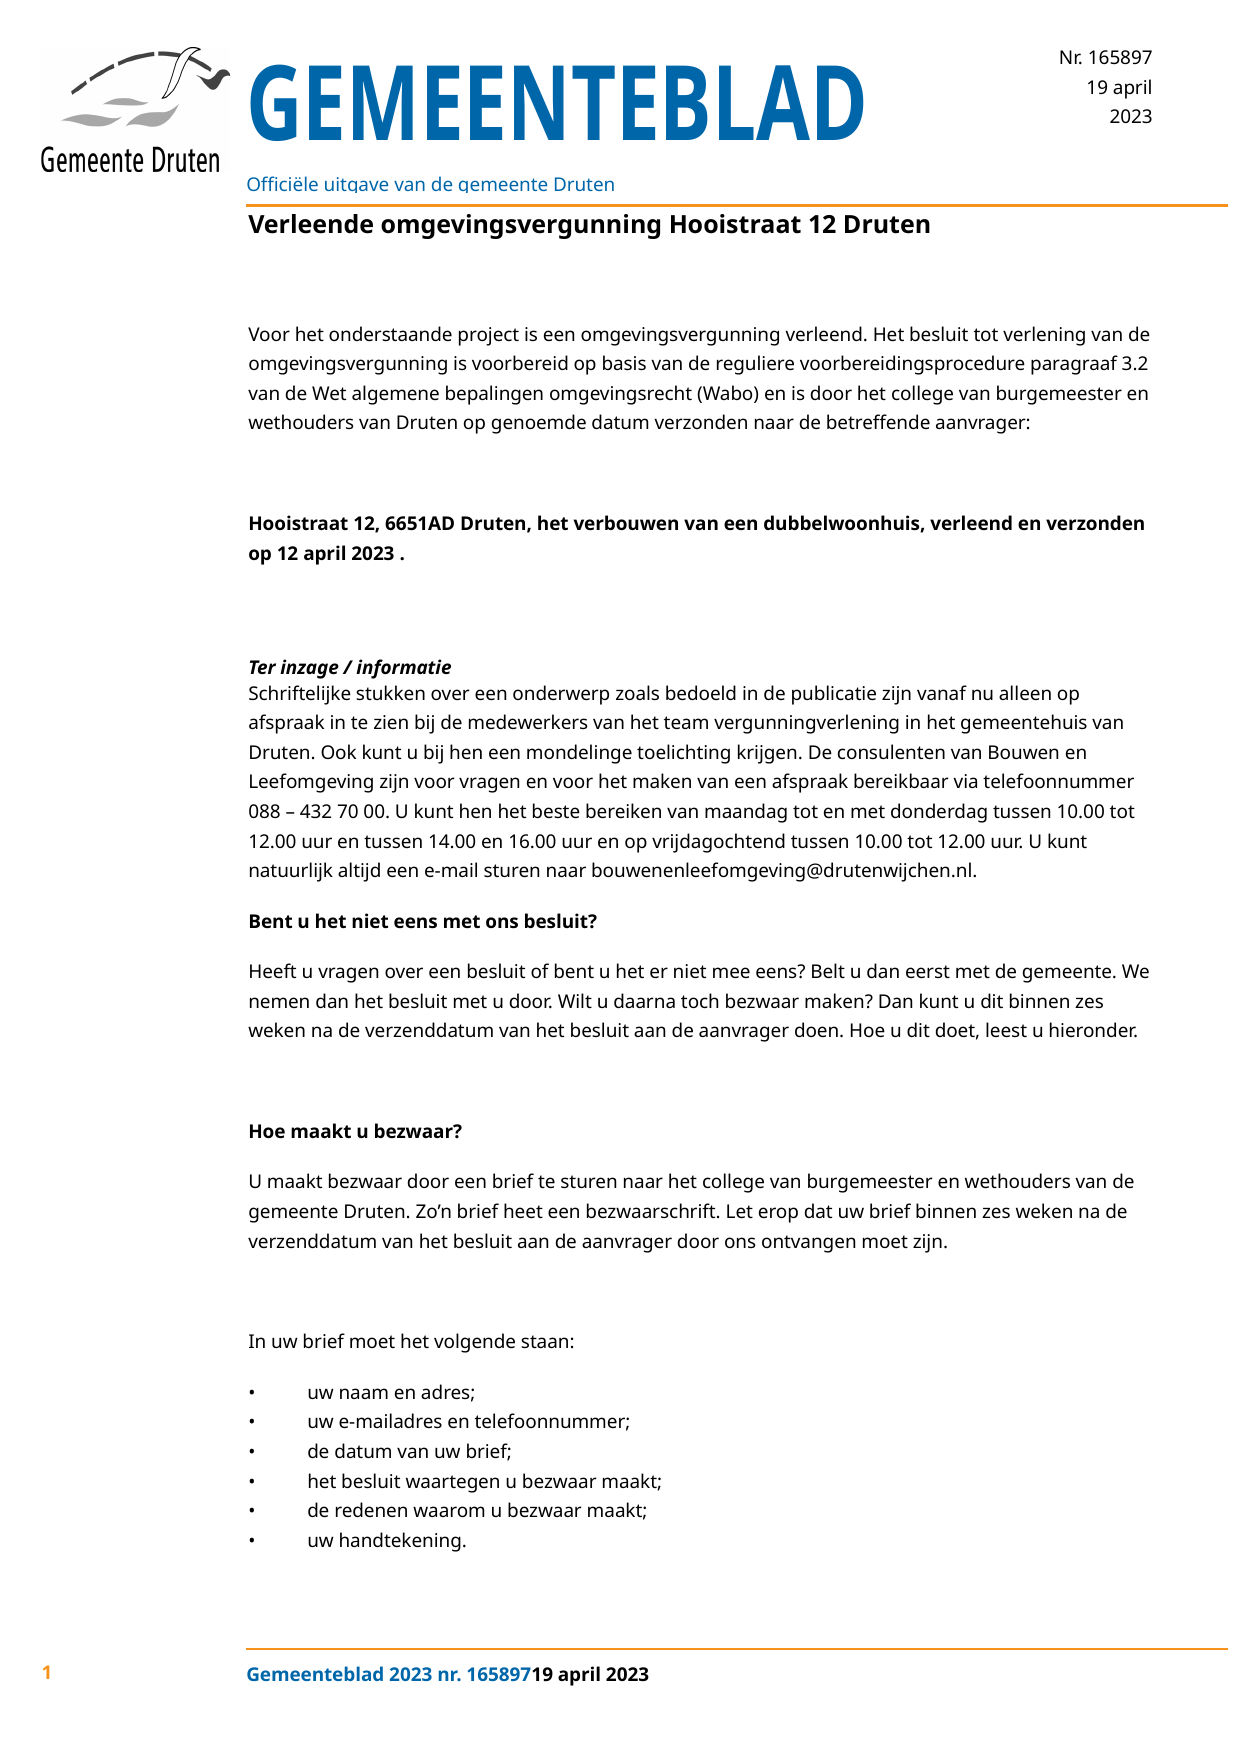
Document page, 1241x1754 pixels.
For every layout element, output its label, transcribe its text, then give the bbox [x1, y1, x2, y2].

text U maakt bezwaar door een brief te sturen naar het college van burgemeester en wethouders van de gemeente Druten. Zo’n brief heet een bezwaarschrift. Let erop dat uw brief binnen zes weken na de verzenddatum van het besluit aan de aanvrager door ons ontvangen moet zijn. [248, 1169, 1152, 1254]
text Heeft u vragen over een besluit of bent u het er niet mee eens? Belt u dan eerst met de gemeente. We nemen dan het besluit met u door. Wilt u daarna toch bezwaar maken? Dan kunt u dit binnen zes weken na de verzenddatum van het besluit aan de aanvrager doen. Hoe u dit doet, leest u hieronder. [248, 958, 1152, 1043]
text Ter inzage / informatie [248, 654, 1152, 680]
text Verleende omgevingsvergunning Hooistraat 12 Druten [248, 207, 1152, 241]
list het besluit waartegen u bezwaar maakt; [248, 1468, 1152, 1494]
text Voor het onderstaande project is een omgevingsvergunning verleend. Het besluit tot verlening van de omgevingsvergunning is voorbereid op basis van de reguliere voorbereidingsprocedure paragraaf 3.2 van de Wet algemene bepalingen omgevingsrecht (Wabo) en is door het college van burgemeester en wethouders van Druten op genoemde datum verzonden naar de betreffende aanvrager: [248, 321, 1152, 435]
text In uw brief moet het volgende staan: [248, 1329, 1152, 1354]
list uw handtekening. [248, 1527, 1152, 1553]
list de datum van uw brief; [248, 1438, 1152, 1464]
picture [41, 47, 231, 172]
text Hoe maakt u bezwaar? [248, 1118, 1152, 1144]
list de redenen waarom u bezwaar maakt; [248, 1497, 1152, 1523]
text Bent u het niet eens met ons besluit? [248, 908, 1152, 934]
text Schriftelijke stukken over een onderwerp zoals bedoeld in de publicatie zijn vanaf nu alleen op afspraak in te zien bij de medewerkers van het team vergunningverlening in het gemeentehuis van Druten. Ook kunt u bij hen een mondelinge toelichting krijgen. De consulenten van Bouwen en Leefomgeving zijn voor vragen en voor het maken van een afspraak bereikbaar via telefoonnummer 088 – 432 70 00. U kunt hen het beste bereiken van maandag tot en met donderdag tussen 10.00 tot 12.00 uur en tussen 14.00 en 16.00 uur en op vrijdagochtend tussen 10.00 tot 12.00 uur. U kunt natuurlijk altijd een e-mail sturen naar bouwenenleefomgeving@drutenwijchen.nl. [248, 680, 1152, 883]
list uw e-mailadres en telefoonnummer; [248, 1409, 1152, 1434]
list uw naam en adres; [248, 1379, 1152, 1405]
text Hooistraat 12, 6651AD Druten, het verbouwen van een dubbelwoonhuis, verleend en verzonden op 12 april 2023 . [248, 510, 1152, 566]
